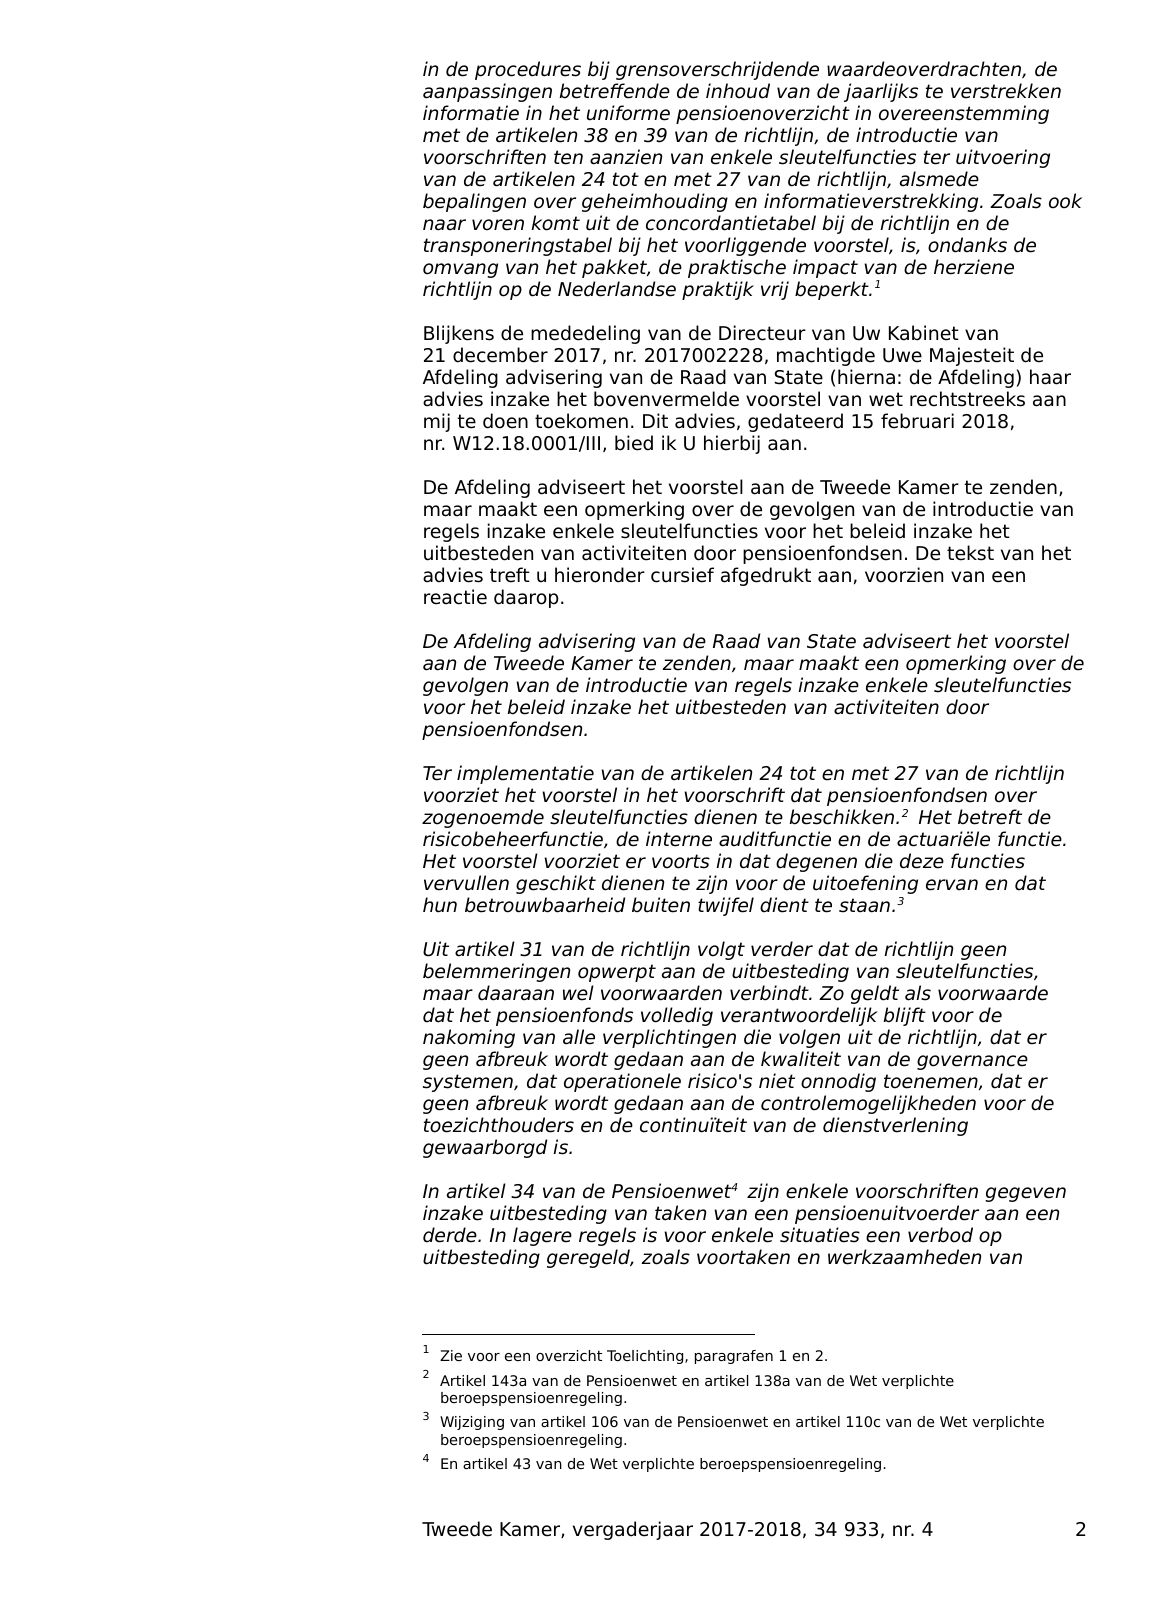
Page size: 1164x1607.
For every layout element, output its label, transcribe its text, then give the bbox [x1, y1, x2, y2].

text Uit artikel 31 van de richtlijn volgt verder dat de richtlijn geen belemmeringen opwerpt aan de uitbesteding van sleutelfuncties, maar daaraan wel voorwaarden verbindt. Zo geldt als voorwaarde dat het pensioenfonds volledig verantwoordelijk blijft voor de nakoming van alle verplichtingen die volgen uit de richtlijn, dat er geen afbreuk wordt gedaan aan de kwaliteit van de governance systemen, dat operationele risico's niet onnodig toenemen, dat er geen afbreuk wordt gedaan aan de controlemogelijkheden voor de toezichthouders en de continuïteit van de dienstverlening gewaarborgd is. [422, 939, 1087, 1159]
text De Afdeling advisering van de Raad van State adviseert het voorstel aan de Tweede Kamer te zenden, maar maakt een opmerking over de gevolgen van de introductie van regels inzake enkele sleutelfuncties voor het beleid inzake het uitbesteden van activiteiten door pensioenfondsen. [422, 631, 1087, 741]
text in de procedures bij grensoverschrijdende waardeoverdrachten, de aanpassingen betreffende de inhoud van de jaarlijks te verstrekken informatie in het uniforme pensioenoverzicht in overeenstemming met de artikelen 38 en 39 van de richtlijn, de introductie van voorschriften ten aanzien van enkele sleutelfuncties ter uitvoering van de artikelen 24 tot en met 27 van de richtlijn, alsmede bepalingen over geheimhouding en informatieverstrekking. Zoals ook naar voren komt uit de concordantietabel bij de richtlijn en de transponeringstabel bij het voorliggende voorstel, is, ondanks de omvang van het pakket, de praktische impact van de herziene richtlijn op de Nederlandse praktijk vrij beperkt. [422, 59, 1087, 301]
text In artikel 34 van de Pensioenwet zijn enkele voorschriften gegeven inzake uitbesteding van taken van een pensioenuitvoerder aan een derde. In lagere regels is voor enkele situaties een verbod op uitbesteding geregeld, zoals voortaken en werkzaamheden van [422, 1181, 1087, 1269]
text Zie voor een overzicht Toelichting, paragrafen 1 en 2. [422, 1343, 1087, 1366]
text Artikel 143a van de Pensioenwet en artikel 138a van de Wet verplichte beroepspensioenregeling. [422, 1368, 1087, 1407]
text En artikel 43 van de Wet verplichte beroepspensioenregeling. [422, 1452, 1087, 1474]
text Ter implementatie van de artikelen 24 tot en met 27 van de richtlijn voorziet het voorstel in het voorschrift dat pensioenfondsen over zogenoemde sleutelfuncties dienen te beschikken. Het betreft de risicobeheerfunctie, de interne auditfunctie en de actuariële functie. Het voorstel voorziet er voorts in dat degenen die deze functies vervullen geschikt dienen te zijn voor de uitoefening ervan en dat hun betrouwbaarheid buiten twijfel dient te staan. [422, 763, 1087, 917]
text Wijziging van artikel 106 van de Pensioenwet en artikel 110c van de Wet verplichte beroepspensioenregeling. [422, 1410, 1087, 1449]
text De Afdeling adviseert het voorstel aan de Tweede Kamer te zenden, maar maakt een opmerking over de gevolgen van de introductie van regels inzake enkele sleutelfuncties voor het beleid inzake het uitbesteden van activiteiten door pensioenfondsen. De tekst van het advies treft u hieronder cursief afgedrukt aan, voorzien van een reactie daarop. [422, 477, 1087, 609]
text Blijkens de mededeling van de Directeur van Uw Kabinet van 21 december 2017, nr. 2017002228, machtigde Uwe Majesteit de Afdeling advisering van de Raad van State (hierna: de Afdeling) haar advies inzake het bovenvermelde voorstel van wet rechtstreeks aan mij te doen toekomen. Dit advies, gedateerd 15 februari 2018, nr. W12.18.0001/III, bied ik U hierbij aan. [422, 323, 1087, 455]
